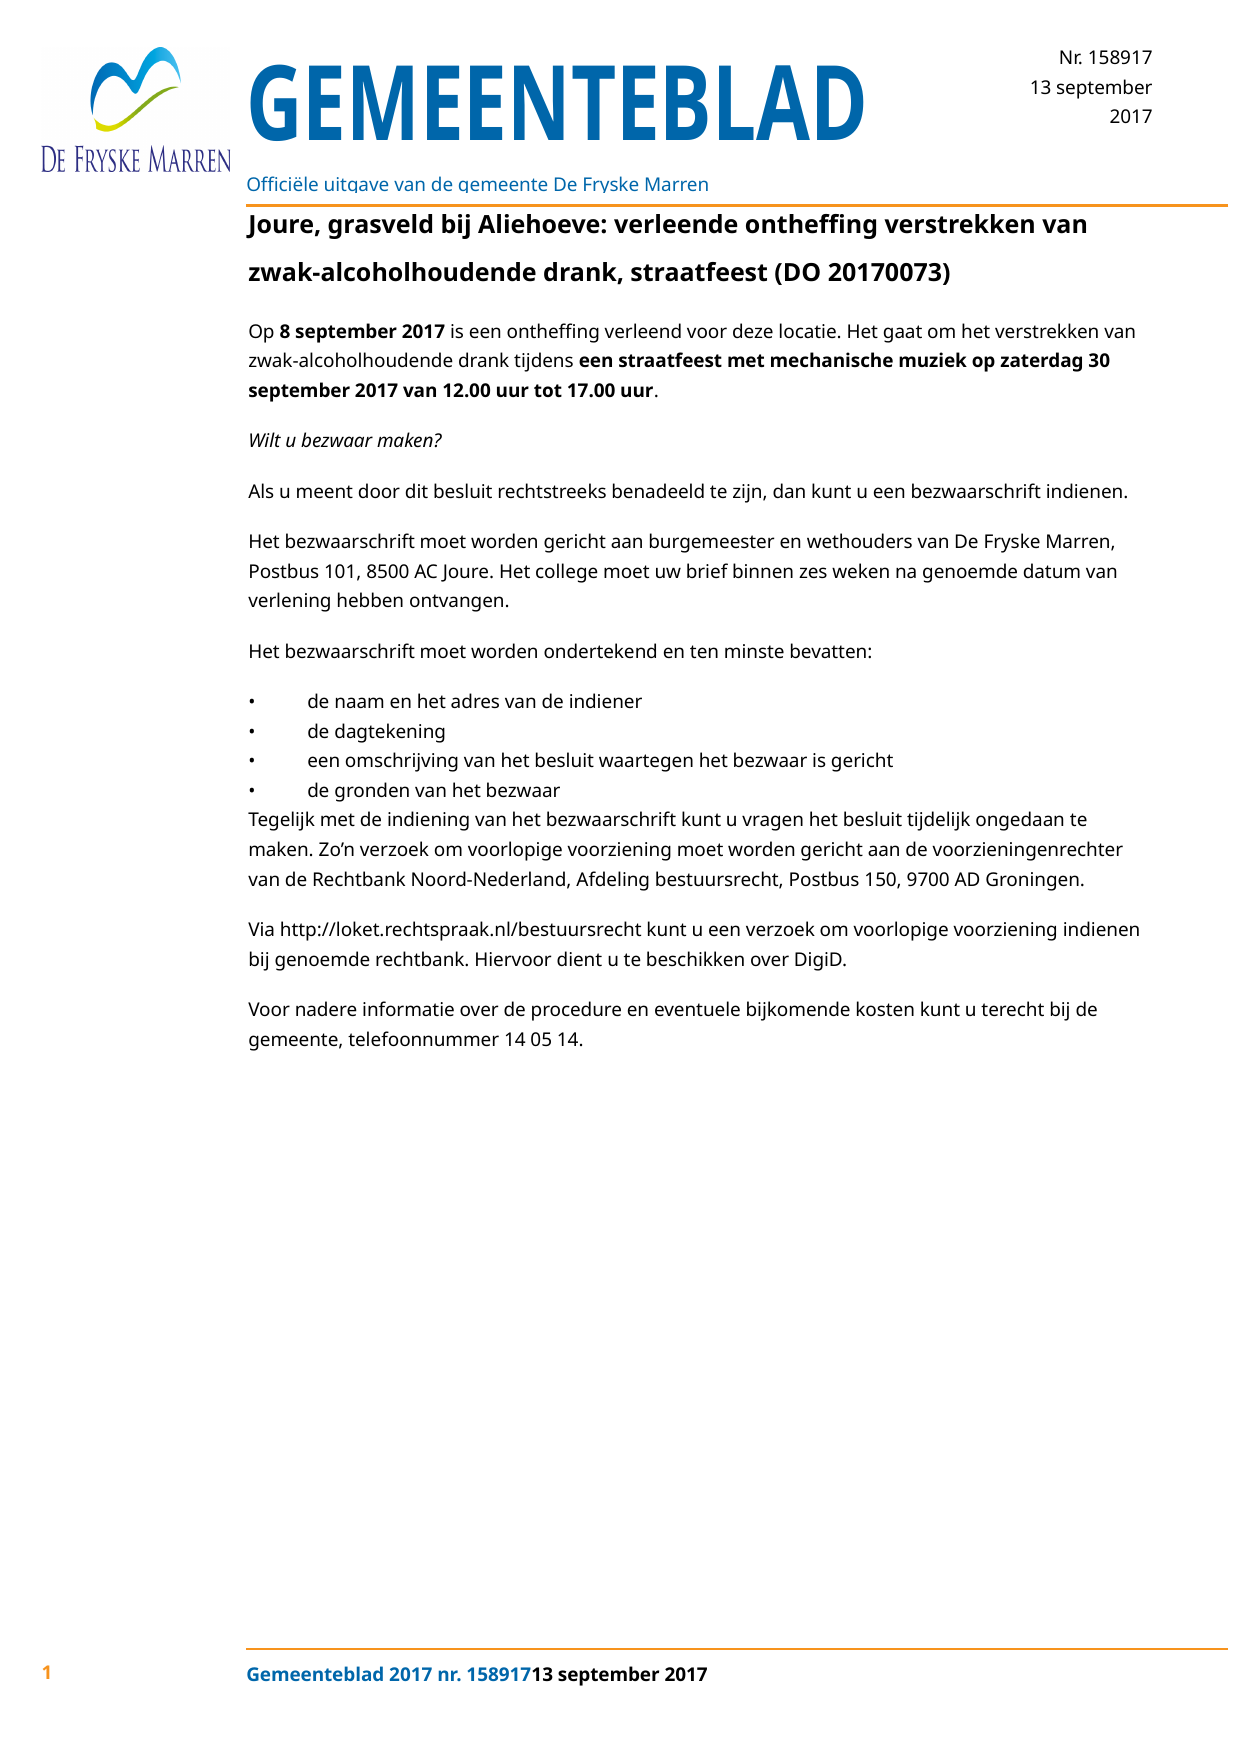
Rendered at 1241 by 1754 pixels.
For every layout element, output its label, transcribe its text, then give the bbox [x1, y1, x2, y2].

text Tegelijk met de indiening van het bezwaarschrift kunt u vragen het besluit tijdelijk ongedaan te maken. Zo’n verzoek om voorlopige voorziening moet worden gericht aan de voorzieningenrechter van de Rechtbank Noord-Nederland, Afdeling bestuursrecht, Postbus 150, 9700 AD Groningen. [248, 807, 1152, 892]
list een omschrijving van het besluit waartegen het bezwaar is gericht [248, 747, 1152, 773]
text Wilt u bezwaar maken? [248, 427, 1152, 453]
text Voor nadere informatie over de procedure en eventuele bijkomende kosten kunt u terecht bij de gemeente, telefoonnummer 14 05 14. [248, 996, 1152, 1052]
text Op 8 september 2017 is een ontheffing verleend voor deze locatie. Het gaat om het verstrekken van zwak-alcoholhoudende drank tijdens een straatfeest met mechanische muziek op zaterdag 30 september 2017 van 12.00 uur tot 17.00 uur. [248, 318, 1152, 403]
text Joure, grasveld bij Aliehoeve: verleende ontheffing verstrekken van zwak-alcoholhoudende drank, straatfeest (DO 20170073) [248, 207, 1152, 288]
list de naam en het adres van de indiener [248, 688, 1152, 714]
text Het bezwaarschrift moet worden ondertekend en ten minste bevatten: [248, 638, 1152, 664]
list de gronden van het bezwaar [248, 777, 1152, 803]
picture [41, 47, 231, 172]
list de dagtekening [248, 718, 1152, 744]
text Via http://loket.rechtspraak.nl/bestuursrecht kunt u een verzoek om voorlopige voorziening indienen bij genoemde rechtbank. Hiervoor dient u te beschikken over DigiD. [248, 916, 1152, 972]
text Het bezwaarschrift moet worden gericht aan burgemeester en wethouders van De Fryske Marren, Postbus 101, 8500 AC Joure. Het college moet uw brief binnen zes weken na genoemde datum van verlening hebben ontvangen. [248, 528, 1152, 613]
text Als u meent door dit besluit rechtstreeks benadeeld te zijn, dan kunt u een bezwaarschrift indienen. [248, 478, 1152, 504]
